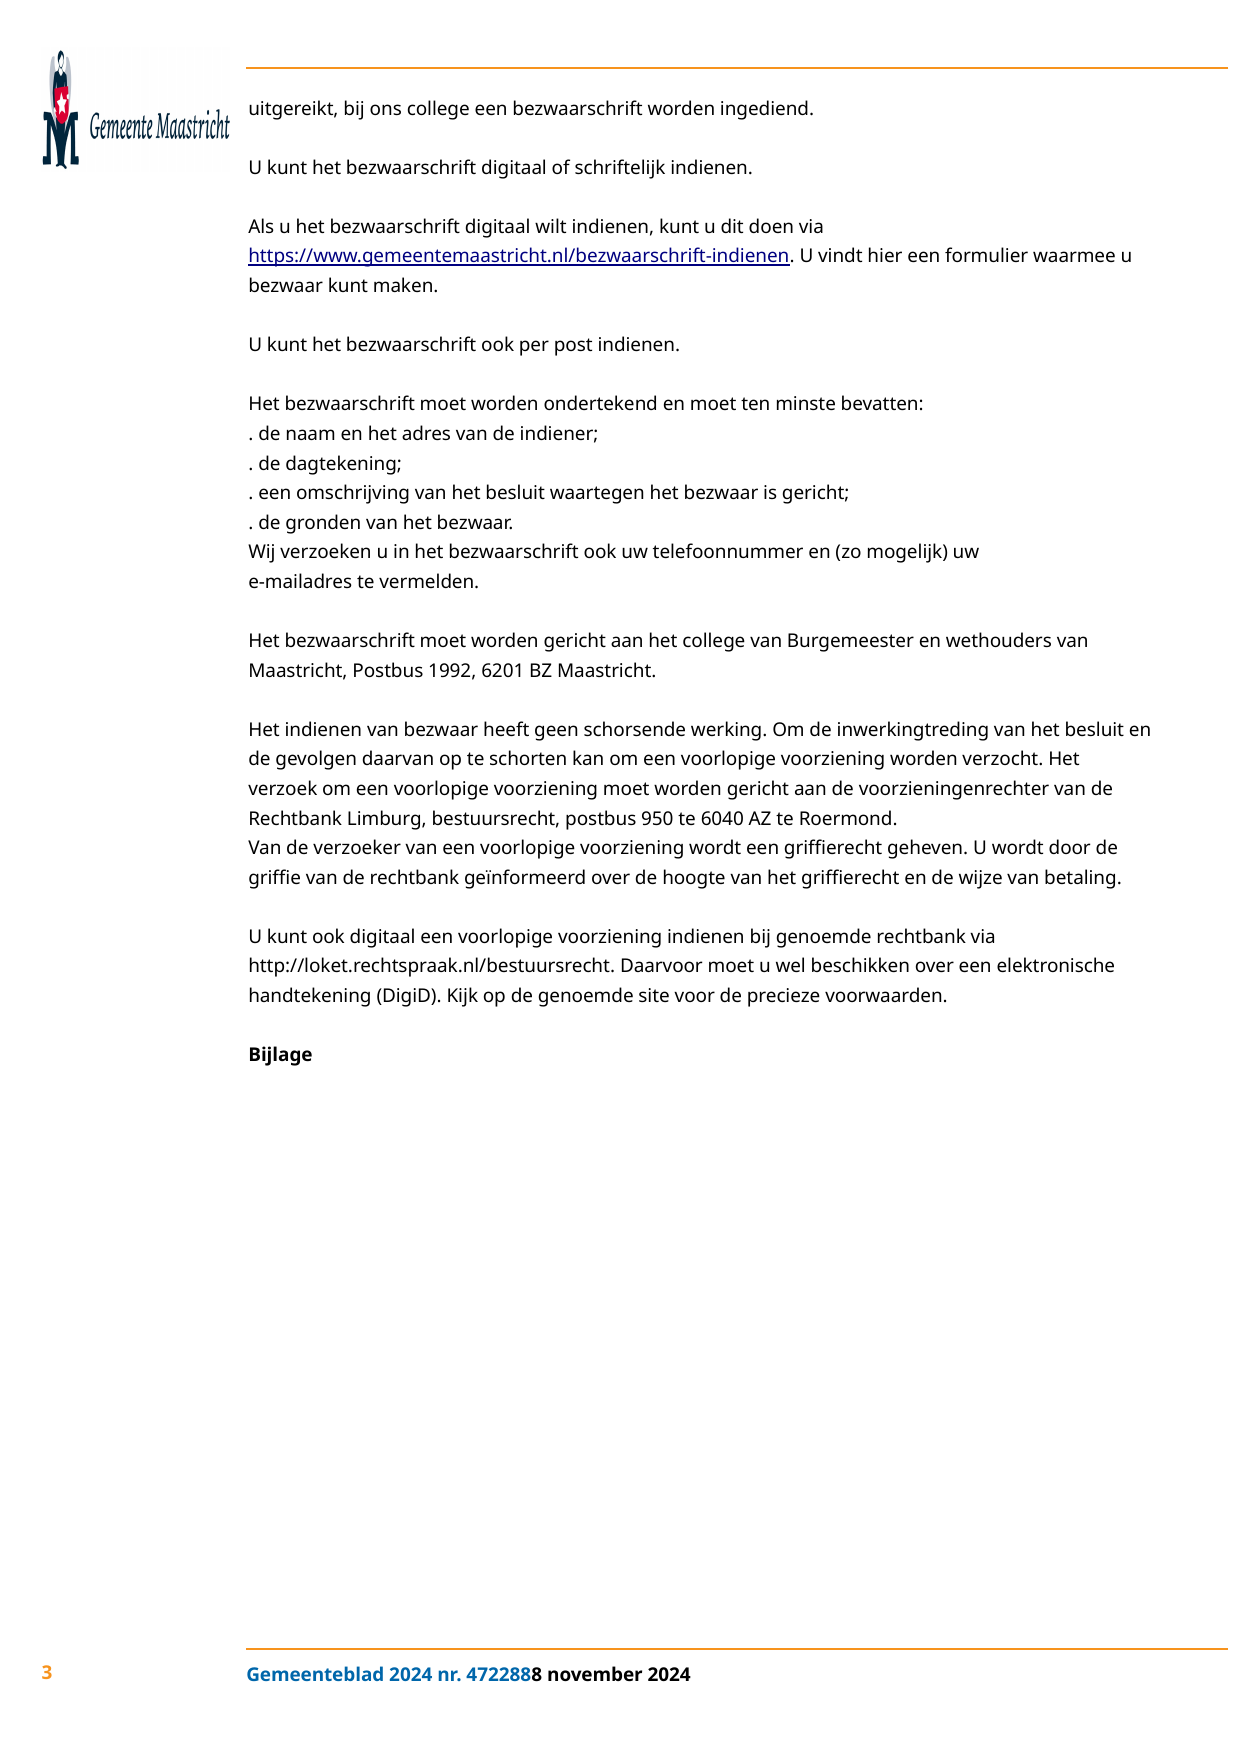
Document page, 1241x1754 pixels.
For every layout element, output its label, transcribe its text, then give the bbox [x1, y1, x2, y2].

text Wij verzoeken u in het bezwaarschrift ook uw telefoonnummer en (zo mogelijk) uw [248, 538, 1152, 564]
text Het indienen van bezwaar heeft geen schorsende werking. Om de inwerkingtreding van het besluit en de gevolgen daarvan op te schorten kan om een voorlopige voorziening worden verzocht. Het verzoek om een voorlopige voorziening moet worden gericht aan de voorzieningenrechter van de Rechtbank Limburg, bestuursrecht, postbus 950 te 6040 AZ te Roermond. [248, 716, 1152, 831]
text U kunt het bezwaarschrift digitaal of schriftelijk indienen. [248, 154, 1152, 180]
text uitgereikt, bij ons college een bezwaarschrift worden ingediend. [248, 95, 1152, 121]
text . een omschrijving van het besluit waartegen het bezwaar is gericht; [248, 479, 1152, 505]
text Het bezwaarschrift moet worden ondertekend en moet ten minste bevatten: [248, 391, 1152, 416]
text Bijlage [248, 1041, 1152, 1067]
text . de naam en het adres van de indiener; [248, 420, 1152, 446]
picture [41, 47, 231, 172]
text . de dagtekening; [248, 450, 1152, 476]
text Het bezwaarschrift moet worden gericht aan het college van Burgemeester en wethouders van Maastricht, Postbus 1992, 6201 BZ Maastricht. [248, 627, 1152, 683]
text Van de verzoeker van een voorlopige voorziening wordt een griffierecht geheven. U wordt door de griffie van de rechtbank geïnformeerd over de hoogte van het griffierecht en de wijze van betaling. [248, 834, 1152, 890]
text U kunt het bezwaarschrift ook per post indienen. [248, 331, 1152, 357]
text e-mailadres te vermelden. [248, 568, 1152, 594]
text U kunt ook digitaal een voorlopige voorziening indienen bij genoemde rechtbank via http://loket.rechtspraak.nl/bestuursrecht. Daarvoor moet u wel beschikken over een elektronische handtekening (DigiD). Kijk op de genoemde site voor de precieze voorwaarden. [248, 923, 1152, 1008]
text . de gronden van het bezwaar. [248, 509, 1152, 535]
text Als u het bezwaarschrift digitaal wilt indienen, kunt u dit doen via https://www.gemeentemaastricht.nl/bezwaarschrift-indienen. U vindt hier een formulier waarmee u bezwaar kunt maken. [248, 213, 1152, 298]
